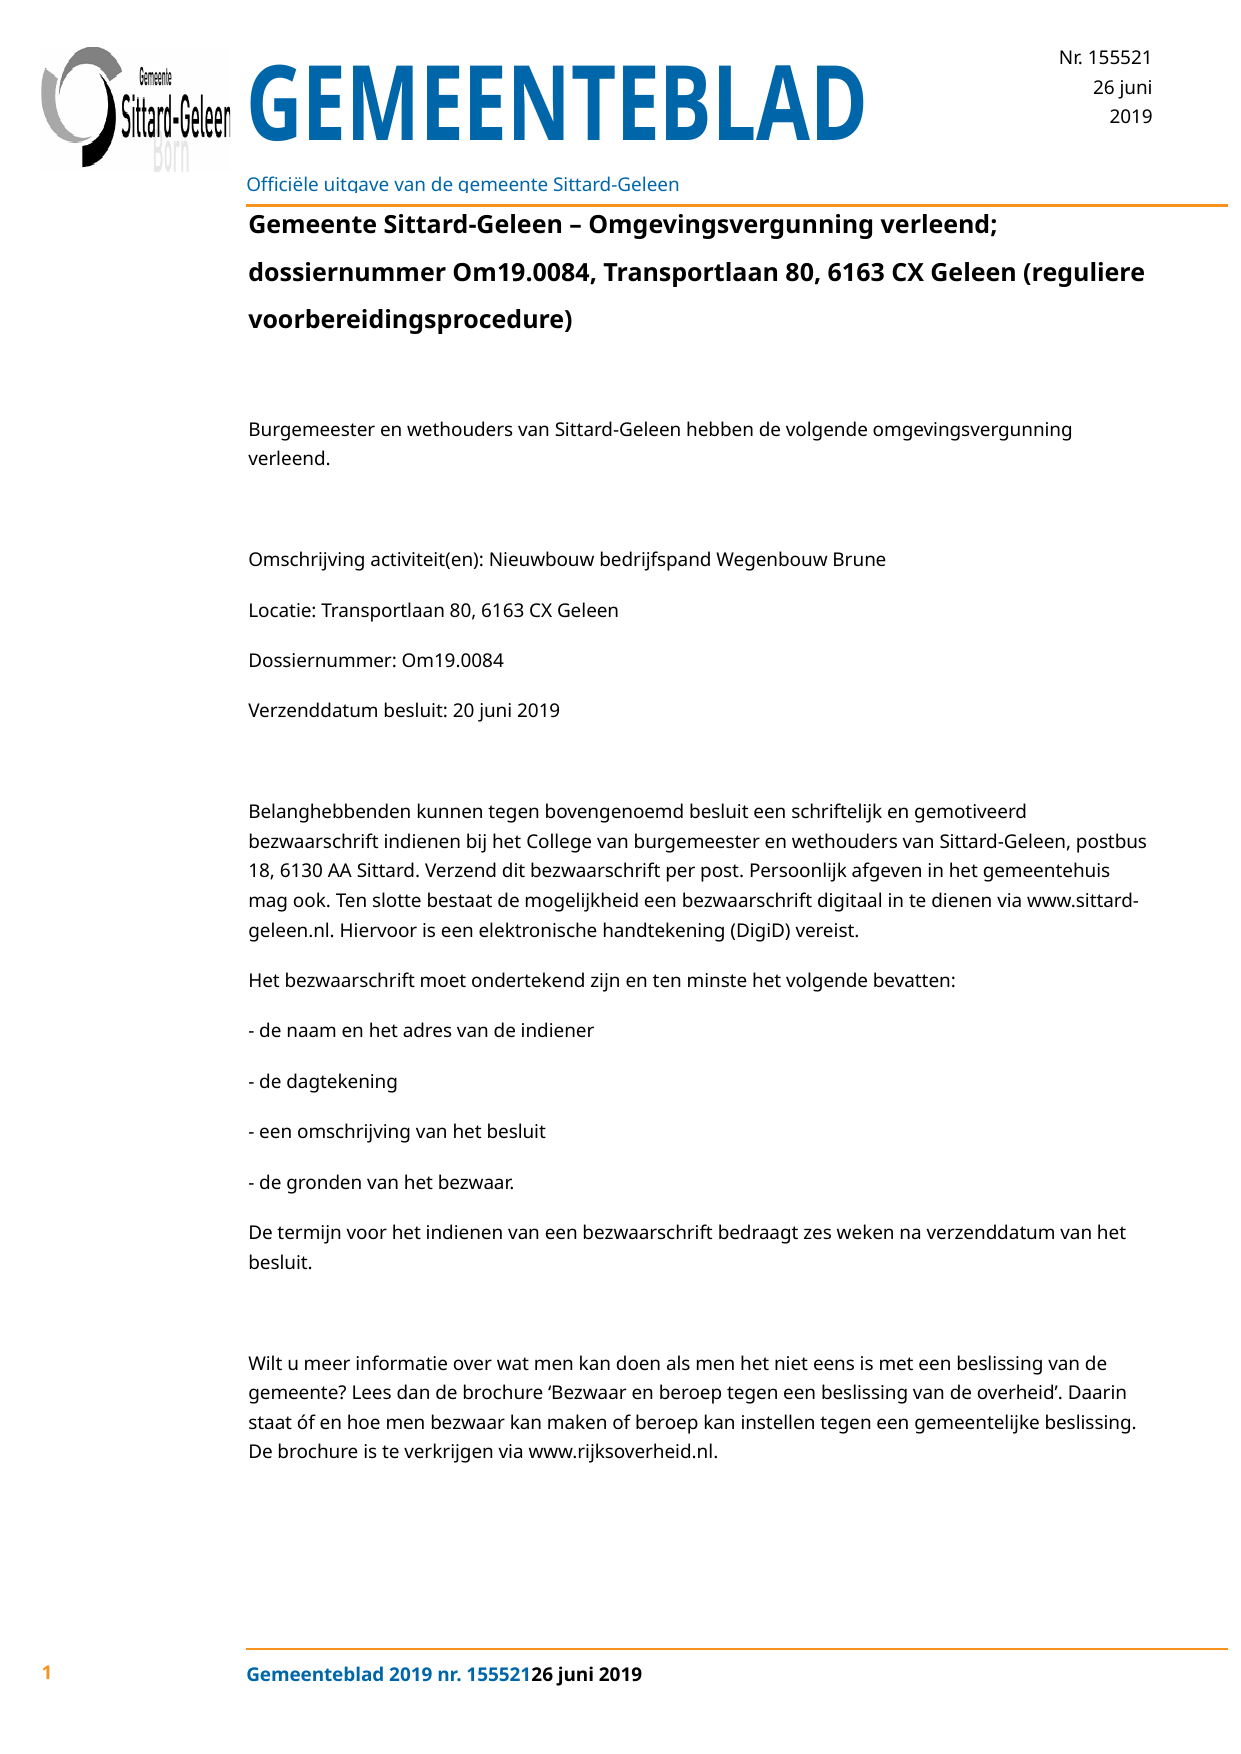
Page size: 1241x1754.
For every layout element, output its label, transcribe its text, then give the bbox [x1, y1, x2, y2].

text Gemeente Sittard-Geleen – Omgevingsvergunning verleend; dossiernummer Om19.0084, Transportlaan 80, 6163 CX Geleen (reguliere voorbereidingsprocedure) [248, 207, 1152, 336]
text Burgemeester en wethouders van Sittard-Geleen hebben de volgende omgevingsvergunning verleend. [248, 416, 1152, 471]
picture [41, 47, 231, 172]
text - de dagtekening [248, 1068, 1152, 1094]
text - de gronden van het bezwaar. [248, 1169, 1152, 1194]
text Omschrijving activiteit(en): Nieuwbouw bedrijfspand Wegenbouw Brune [248, 546, 1152, 572]
text De termijn voor het indienen van een bezwaarschrift bedraagt zes weken na verzenddatum van het besluit. [248, 1219, 1152, 1274]
text Locatie: Transportlaan 80, 6163 CX Geleen [248, 597, 1152, 622]
text Het bezwaarschrift moet ondertekend zijn en ten minste het volgende bevatten: [248, 967, 1152, 993]
text Belanghebbenden kunnen tegen bovengenoemd besluit een schriftelijk en gemotiveerd bezwaarschrift indienen bij het College van burgemeester en wethouders van Sittard-Geleen, postbus 18, 6130 AA Sittard. Verzend dit bezwaarschrift per post. Persoonlijk afgeven in het gemeentehuis mag ook. Ten slotte bestaat de mogelijkheid een bezwaarschrift digitaal in te dienen via www.sittard-geleen.nl. Hiervoor is een elektronische handtekening (DigiD) vereist. [248, 798, 1152, 942]
text - de naam en het adres van de indiener [248, 1018, 1152, 1043]
text - een omschrijving van het besluit [248, 1118, 1152, 1144]
text Dossiernummer: Om19.0084 [248, 647, 1152, 673]
text Verzenddatum besluit: 20 juni 2019 [248, 698, 1152, 723]
text Wilt u meer informatie over wat men kan doen als men het niet eens is met een beslissing van de gemeente? Lees dan de brochure ‘Bezwaar en beroep tegen een beslissing van de overheid’. Daarin staat óf en hoe men bezwaar kan maken of beroep kan instellen tegen een gemeentelijke beslissing. De brochure is te verkrijgen via www.rijksoverheid.nl. [248, 1350, 1152, 1464]
